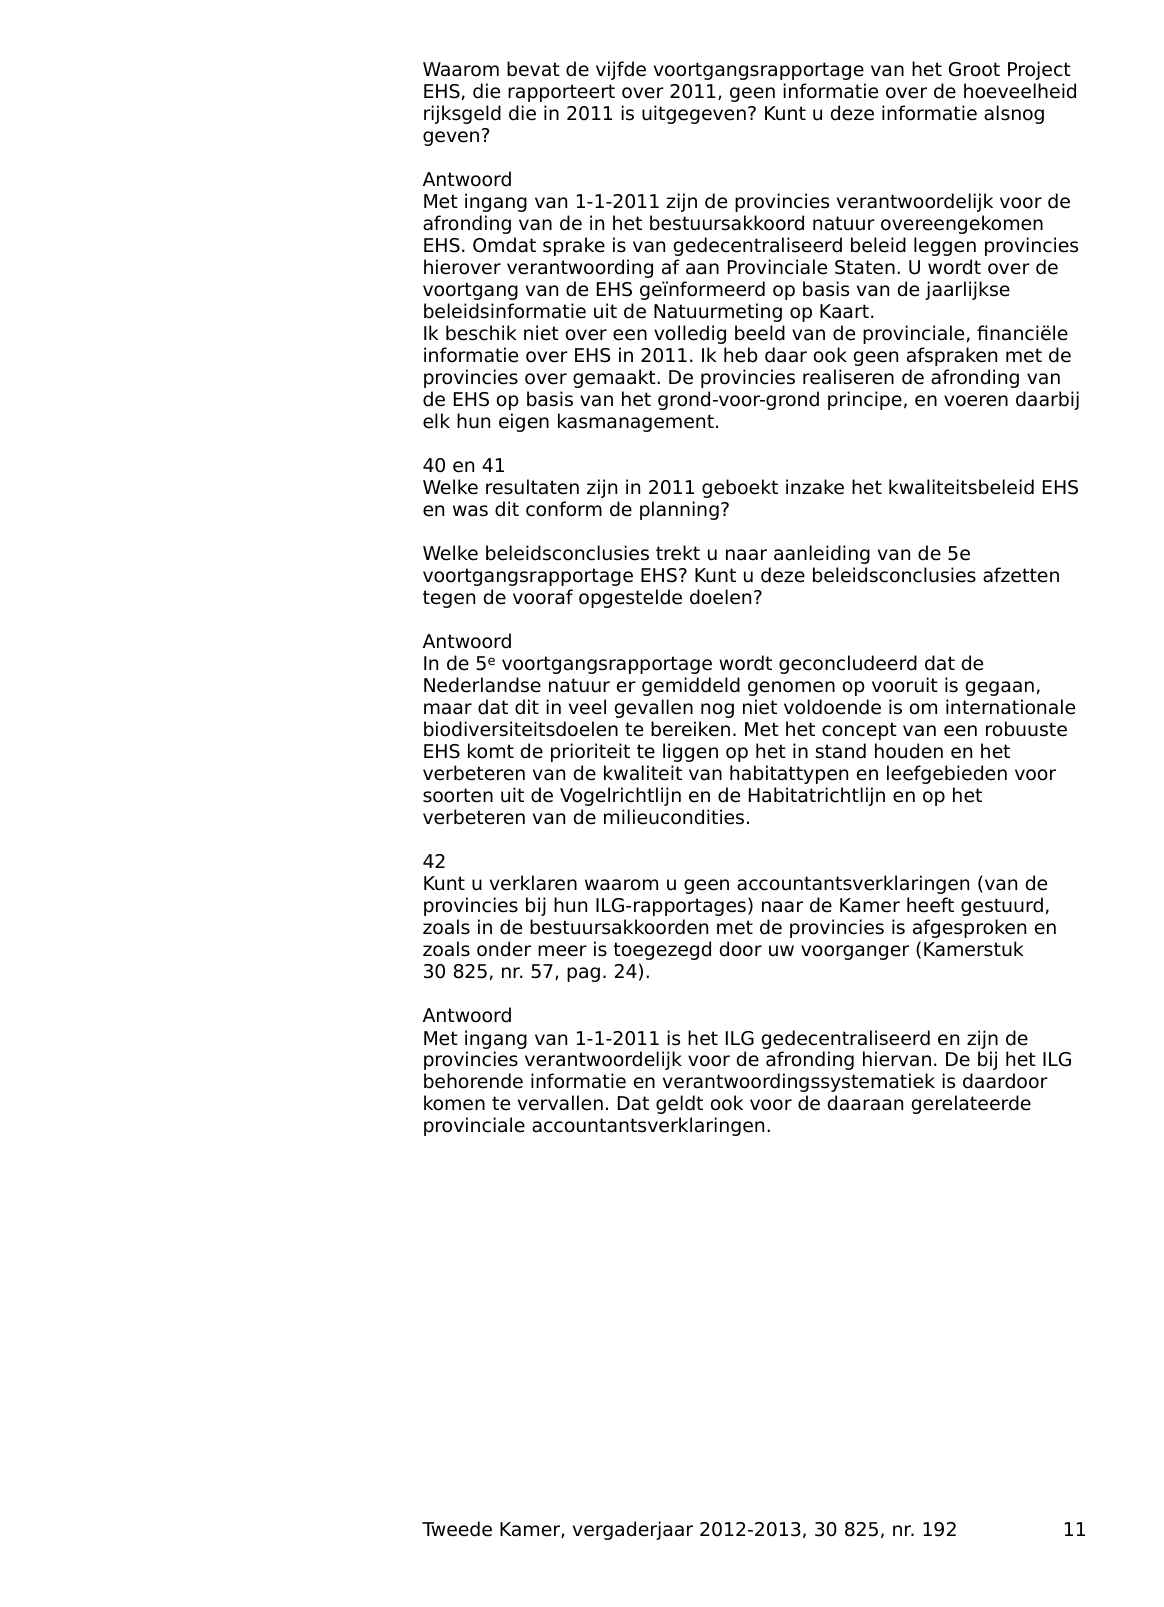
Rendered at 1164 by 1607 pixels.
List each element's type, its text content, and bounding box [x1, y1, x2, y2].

text Met ingang van 1-1-2011 is het ILG gedecentraliseerd en zijn de provincies verantwoordelijk voor de afronding hiervan. De bij het ILG behorende informatie en verantwoordingssystematiek is daardoor komen te vervallen. Dat geldt ook voor de daaraan gerelateerde provinciale accountantsverklaringen. [422, 1027, 1087, 1137]
text In de 5e voortgangsrapportage wordt geconcludeerd dat de Nederlandse natuur er gemiddeld genomen op vooruit is gegaan, maar dat dit in veel gevallen nog niet voldoende is om internationale biodiversiteitsdoelen te bereiken. Met het concept van een robuuste EHS komt de prioriteit te liggen op het in stand houden en het verbeteren van de kwaliteit van habitattypen en leefgebieden voor soorten uit de Vogelrichtlijn en de Habitatrichtlijn en op het verbeteren van de milieucondities. [422, 653, 1087, 829]
text Antwoord [422, 169, 1087, 191]
text Welke beleidsconclusies trekt u naar aanleiding van de 5e voortgangsrapportage EHS? Kunt u deze beleidsconclusies afzetten tegen de vooraf opgestelde doelen? [422, 543, 1087, 609]
text Kunt u verklaren waarom u geen accountantsverklaringen (van de provincies bij hun ILG-rapportages) naar de Kamer heeft gestuurd, zoals in de bestuursakkoorden met de provincies is afgesproken en zoals onder meer is toegezegd door uw voorganger (Kamerstuk 30 825, nr. 57, pag. 24). [422, 873, 1087, 983]
text Waarom bevat de vijfde voortgangsrapportage van het Groot Project EHS, die rapporteert over 2011, geen informatie over de hoeveelheid rijksgeld die in 2011 is uitgegeven? Kunt u deze informatie alsnog geven? [422, 59, 1087, 147]
text 42 [422, 851, 1087, 873]
text Antwoord [422, 631, 1087, 653]
text Antwoord [422, 1005, 1087, 1027]
text Welke resultaten zijn in 2011 geboekt inzake het kwaliteitsbeleid EHS en was dit conform de planning? [422, 477, 1087, 521]
text Met ingang van 1-1-2011 zijn de provincies verantwoordelijk voor de afronding van de in het bestuursakkoord natuur overeengekomen EHS. Omdat sprake is van gedecentraliseerd beleid leggen provincies hierover verantwoording af aan Provinciale Staten. U wordt over de voortgang van de EHS geïnformeerd op basis van de jaarlijkse beleidsinformatie uit de Natuurmeting op Kaart. [422, 191, 1087, 323]
text 40 en 41 [422, 455, 1087, 477]
text Ik beschik niet over een volledig beeld van de provinciale, financiële informatie over EHS in 2011. Ik heb daar ook geen afspraken met de provincies over gemaakt. De provincies realiseren de afronding van de EHS op basis van het grond-voor-grond principe, en voeren daarbij elk hun eigen kasmanagement. [422, 323, 1087, 433]
